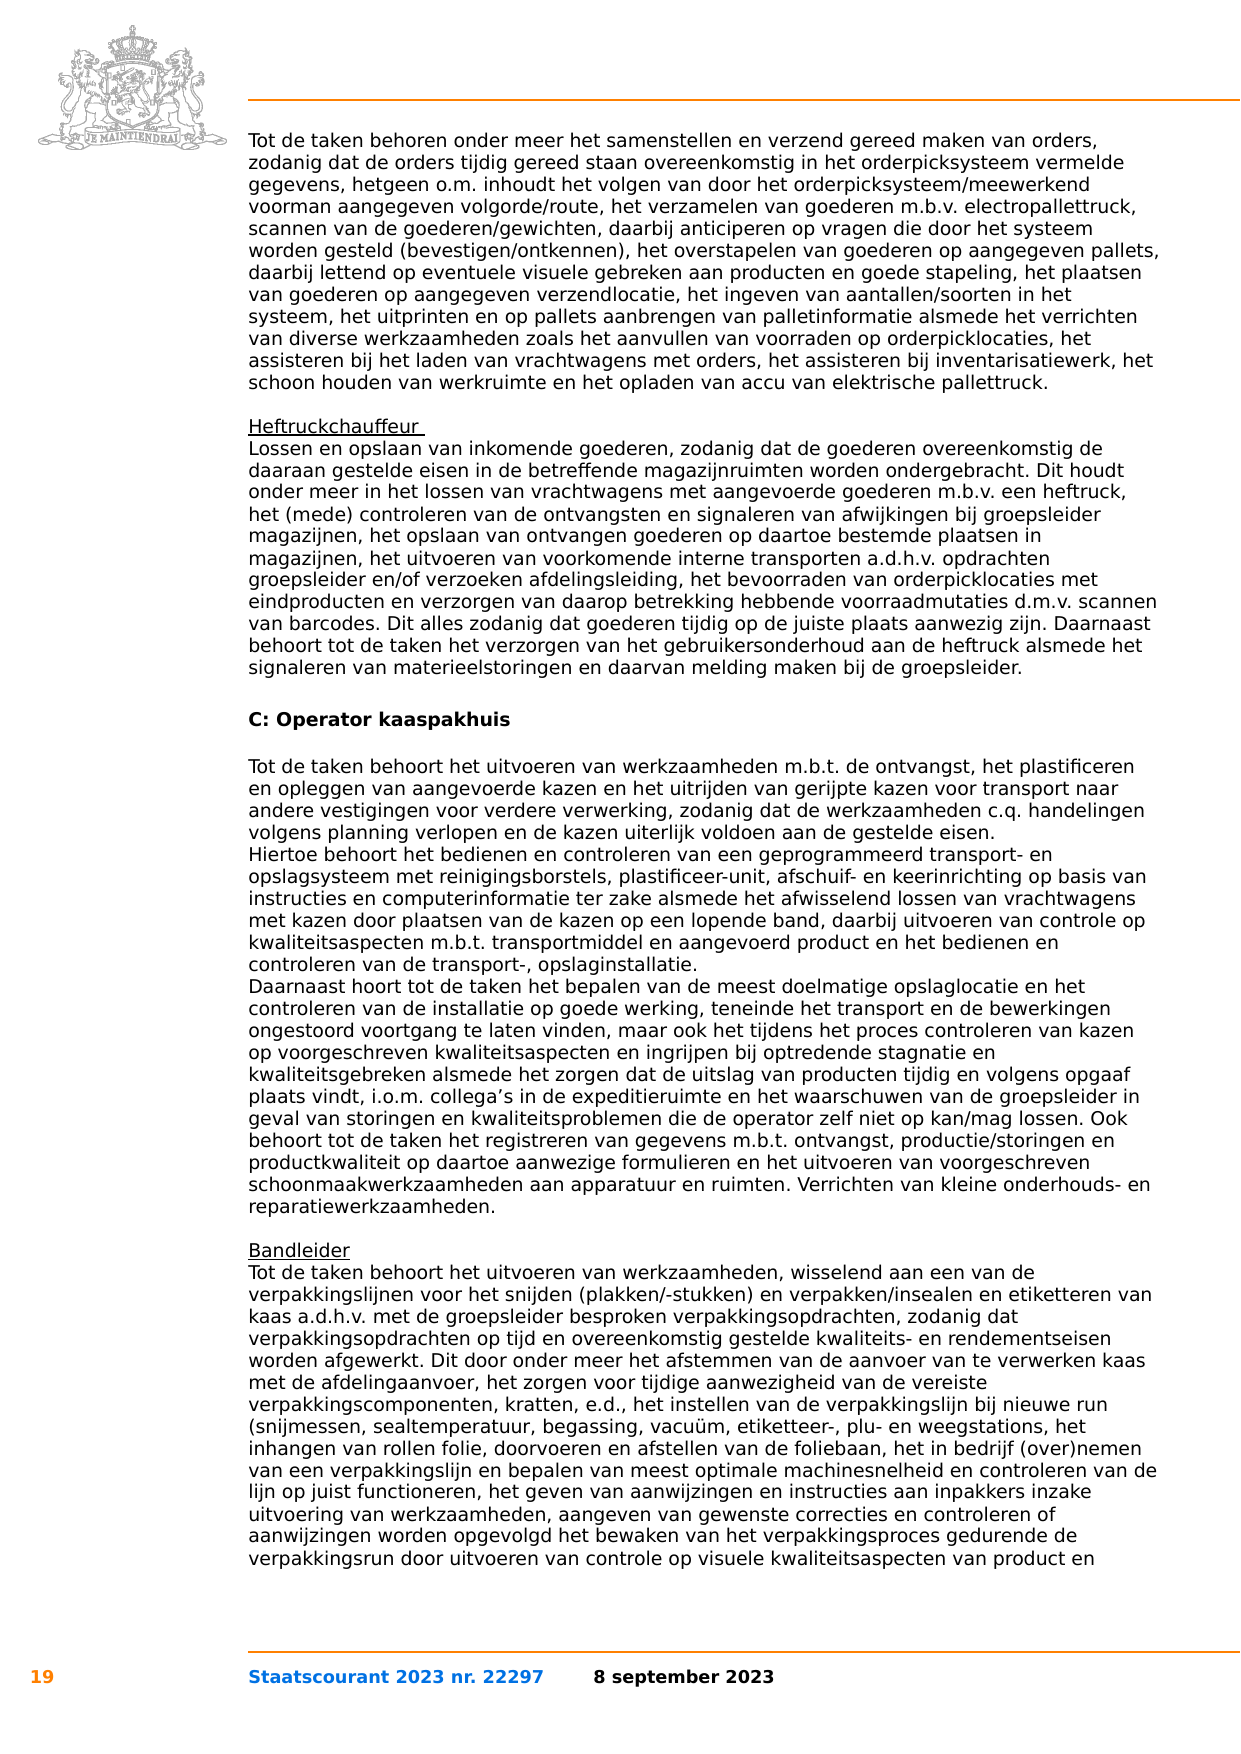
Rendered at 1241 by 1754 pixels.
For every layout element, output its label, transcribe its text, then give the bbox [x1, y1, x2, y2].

text Tot de taken behoren onder meer het samenstellen en verzend gereed maken van orders, zodanig dat de orders tijdig gereed staan overeenkomstig in het orderpicksysteem vermelde gegevens, hetgeen o.m. inhoudt het volgen van door het orderpicksysteem/meewerkend voorman aangegeven volgorde/route, het verzamelen van goederen m.b.v. electropallettruck, scannen van de goederen/gewichten, daarbij anticiperen op vragen die door het systeem worden gesteld (bevestigen/ontkennen), het overstapelen van goederen op aangegeven pallets, daarbij lettend op eventuele visuele gebreken aan producten en goede stapeling, het plaatsen van goederen op aangegeven verzendlocatie, het ingeven van aantallen/soorten in het systeem, het uitprinten en op pallets aanbrengen van palletinformatie alsmede het verrichten van diverse werkzaamheden zoals het aanvullen van voorraden op orderpicklocaties, het assisteren bij het laden van vrachtwagens met orders, het assisteren bij inventarisatiewerk, het schoon houden van werkruimte en het opladen van accu van elektrische pallettruck. [248, 130, 1163, 394]
text Tot de taken behoort het uitvoeren van werkzaamheden, wisselend aan een van de verpakkingslijnen voor het snijden (plakken/-stukken) en verpakken/insealen en etiketteren van kaas a.d.h.v. met de groepsleider besproken verpakkingsopdrachten, zodanig dat verpakkingsopdrachten op tijd en overeenkomstig gestelde kwaliteits- en rendementseisen worden afgewerkt. Dit door onder meer het afstemmen van de aanvoer van te verwerken kaas met de afdelingaanvoer, het zorgen voor tijdige aanwezigheid van de vereiste verpakkingscomponenten, kratten, e.d., het instellen van de verpakkingslijn bij nieuwe run (snijmessen, sealtemperatuur, begassing, vacuüm, etiketteer-, plu- en weegstations, het inhangen van rollen folie, doorvoeren en afstellen van de foliebaan, het in bedrijf (over)nemen van een verpakkingslijn en bepalen van meest optimale machinesnelheid en controleren van de lijn op juist functioneren, het geven van aanwijzingen en instructies aan inpakkers inzake uitvoering van werkzaamheden, aangeven van gewenste correcties en controleren of aanwijzingen worden opgevolgd het bewaken van het verpakkingsproces gedurende de verpakkingsrun door uitvoeren van controle op visuele kwaliteitsaspecten van product en [248, 1262, 1163, 1569]
text Daarnaast hoort tot de taken het bepalen van de meest doelmatige opslaglocatie en het controleren van de installatie op goede werking, teneinde het transport en de bewerkingen ongestoord voortgang te laten vinden, maar ook het tijdens het proces controleren van kazen op voorgeschreven kwaliteitsaspecten en ingrijpen bij optredende stagnatie en kwaliteitsgebreken alsmede het zorgen dat de uitslag van producten tijdig en volgens opgaaf plaats vindt, i.o.m. collega’s in de expeditieruimte en het waarschuwen van de groepsleider in geval van storingen en kwaliteitsproblemen die de operator zelf niet op kan/mag lossen. Ook behoort tot de taken het registreren van gegevens m.b.t. ontvangst, productie/storingen en productkwaliteit op daartoe aanwezige formulieren en het uitvoeren van voorgeschreven schoonmaakwerkzaamheden aan apparatuur en ruimten. Verrichten van kleine onderhouds- en reparatiewerkzaamheden. [248, 976, 1163, 1218]
text Tot de taken behoort het uitvoeren van werkzaamheden m.b.t. de ontvangst, het plastificeren en opleggen van aangevoerde kazen en het uitrijden van gerijpte kazen voor transport naar andere vestigingen voor verdere verwerking, zodanig dat de werkzaamheden c.q. handelingen volgens planning verlopen en de kazen uiterlijk voldoen aan de gestelde eisen. [248, 756, 1163, 844]
text Lossen en opslaan van inkomende goederen, zodanig dat de goederen overeenkomstig de daaraan gestelde eisen in de betreffende magazijnruimten worden ondergebracht. Dit houdt onder meer in het lossen van vrachtwagens met aangevoerde goederen m.b.v. een heftruck, het (mede) controleren van de ontvangsten en signaleren van afwijkingen bij groepsleider magazijnen, het opslaan van ontvangen goederen op daartoe bestemde plaatsen in magazijnen, het uitvoeren van voorkomende interne transporten a.d.h.v. opdrachten groepsleider en/of verzoeken afdelingsleiding, het bevoorraden van orderpicklocaties met eindproducten en verzorgen van daarop betrekking hebbende voorraadmutaties d.m.v. scannen van barcodes. Dit alles zodanig dat goederen tijdig op de juiste plaats aanwezig zijn. Daarnaast behoort tot de taken het verzorgen van het gebruikersonderhoud aan de heftruck alsmede het signaleren van materieelstoringen en daarvan melding maken bij de groepsleider. [248, 437, 1163, 679]
picture [38, 25, 227, 150]
text Hiertoe behoort het bedienen en controleren van een geprogrammeerd transport- en opslagsysteem met reinigingsborstels, plastificeer-unit, afschuif- en keerinrichting op basis van instructies en computerinformatie ter zake alsmede het afwisselend lossen van vrachtwagens met kazen door plaatsen van de kazen op een lopende band, daarbij uitvoeren van controle op kwaliteitsaspecten m.b.t. transportmiddel en aangevoerd product en het bedienen en controleren van de transport-, opslaginstallatie. [248, 844, 1163, 976]
text Bandleider [248, 1240, 1163, 1262]
subtitle C: Operator kaaspakhuis [248, 709, 1163, 731]
text Heftruckchauffeur [248, 416, 1163, 437]
